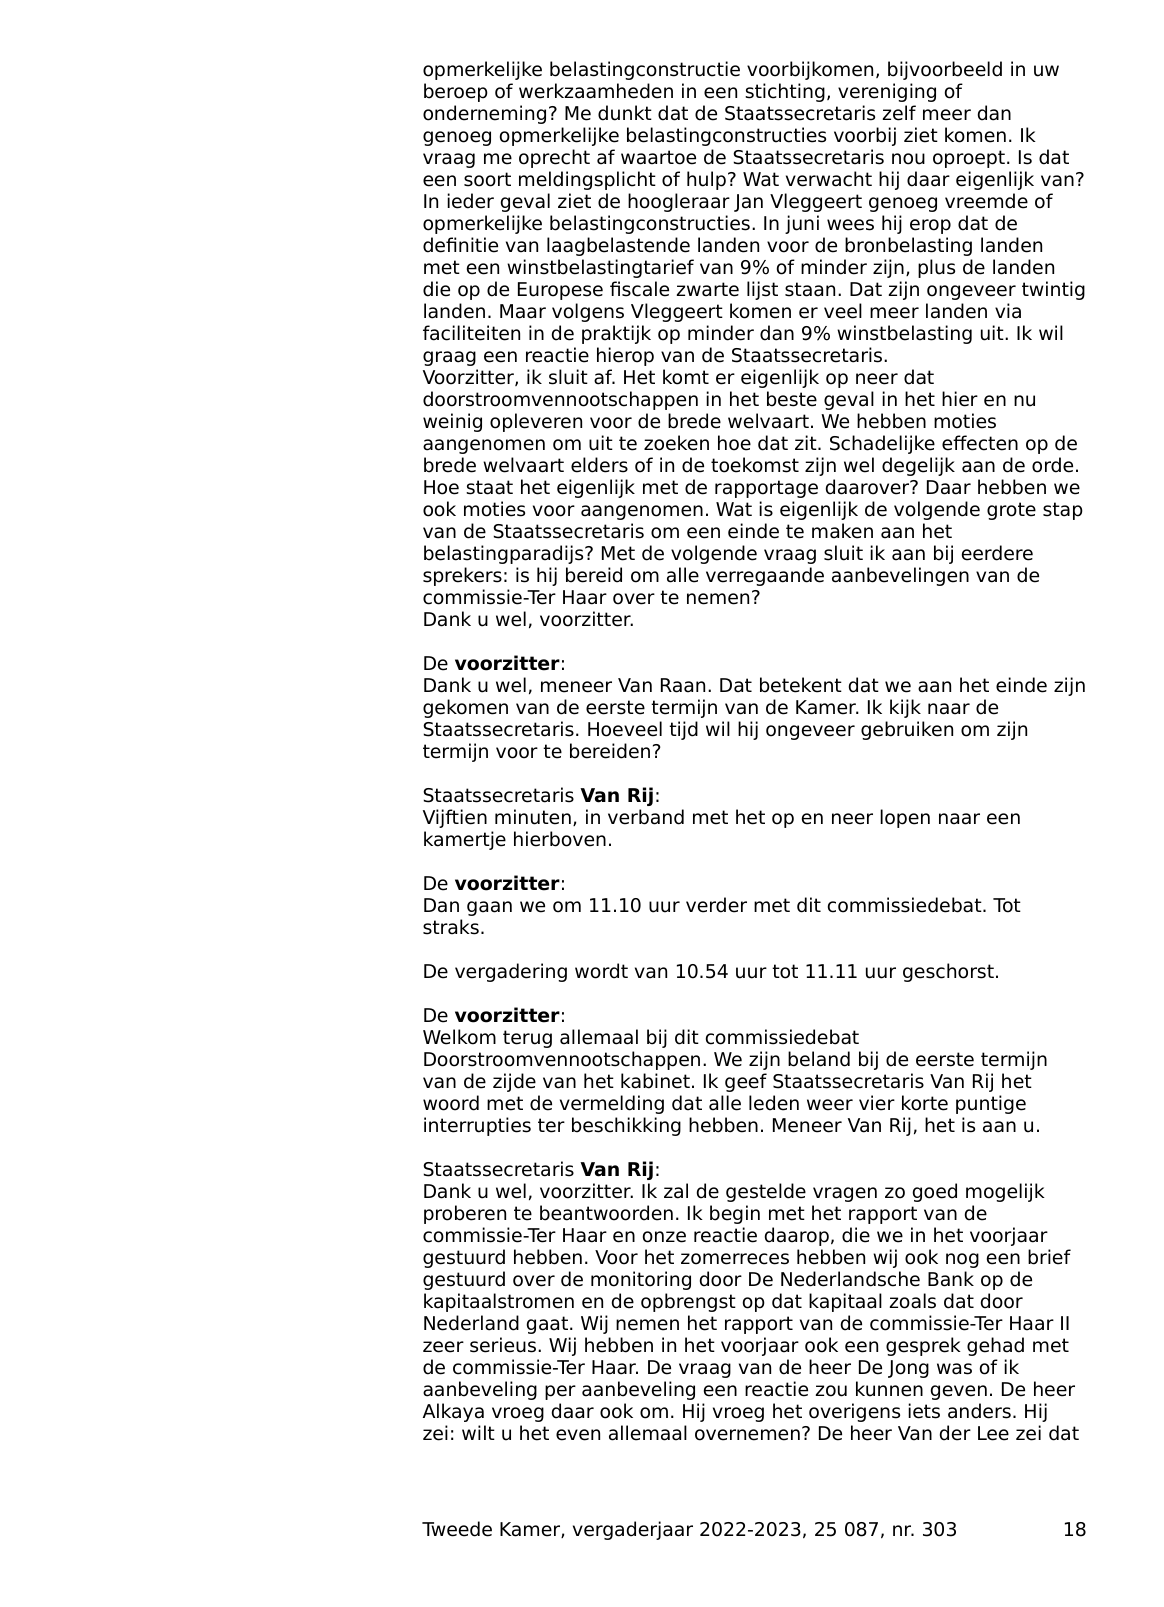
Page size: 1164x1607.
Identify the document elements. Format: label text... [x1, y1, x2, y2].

text De vergadering wordt van 10.54 uur tot 11.11 uur geschorst. [422, 961, 1087, 983]
text De voorzitter: [422, 1005, 1087, 1027]
text Vijftien minuten, in verband met het op en neer lopen naar een kamertje hierboven. [422, 807, 1087, 851]
text In ieder geval ziet de hoogleraar Jan Vleggeert genoeg vreemde of opmerkelijke belastingconstructies. In juni wees hij erop dat de definitie van laagbelastende landen voor de bronbelasting landen met een winstbelastingtarief van 9% of minder zijn, plus de landen die op de Europese fiscale zwarte lijst staan. Dat zijn ongeveer twintig landen. Maar volgens Vleggeert komen er veel meer landen via faciliteiten in de praktijk op minder dan 9% winstbelasting uit. Ik wil graag een reactie hierop van de Staatssecretaris. [422, 191, 1087, 367]
text Voorzitter, ik sluit af. Het komt er eigenlijk op neer dat doorstroomvennootschappen in het beste geval in het hier en nu weinig opleveren voor de brede welvaart. We hebben moties aangenomen om uit te zoeken hoe dat zit. Schadelijke effecten op de brede welvaart elders of in de toekomst zijn wel degelijk aan de orde. Hoe staat het eigenlijk met de rapportage daarover? Daar hebben we ook moties voor aangenomen. Wat is eigenlijk de volgende grote stap van de Staatssecretaris om een einde te maken aan het belastingparadijs? Met de volgende vraag sluit ik aan bij eerdere sprekers: is hij bereid om alle verregaande aanbevelingen van de commissie-Ter Haar over te nemen? [422, 367, 1087, 608]
text De voorzitter: [422, 653, 1087, 675]
text Welkom terug allemaal bij dit commissiedebat Doorstroomvennootschappen. We zijn beland bij de eerste termijn van de zijde van het kabinet. Ik geef Staatssecretaris Van Rij het woord met de vermelding dat alle leden weer vier korte puntige interrupties ter beschikking hebben. Meneer Van Rij, het is aan u. [422, 1027, 1087, 1137]
text De voorzitter: [422, 873, 1087, 895]
text opmerkelijke belastingconstructie voorbijkomen, bijvoorbeeld in uw beroep of werkzaamheden in een stichting, vereniging of onderneming? Me dunkt dat de Staatssecretaris zelf meer dan genoeg opmerkelijke belastingconstructies voorbij ziet komen. Ik vraag me oprecht af waartoe de Staatssecretaris nou oproept. Is dat een soort meldingsplicht of hulp? Wat verwacht hij daar eigenlijk van? [422, 59, 1087, 191]
text Staatssecretaris Van Rij: [422, 1159, 1087, 1181]
text Dank u wel, voorzitter. [422, 608, 1087, 631]
text Dank u wel, voorzitter. Ik zal de gestelde vragen zo goed mogelijk proberen te beantwoorden. Ik begin met het rapport van de commissie-Ter Haar en onze reactie daarop, die we in het voorjaar gestuurd hebben. Voor het zomerreces hebben wij ook nog een brief gestuurd over de monitoring door De Nederlandsche Bank op de kapitaalstromen en de opbrengst op dat kapitaal zoals dat door Nederland gaat. Wij nemen het rapport van de commissie-Ter Haar II zeer serieus. Wij hebben in het voorjaar ook een gesprek gehad met de commissie-Ter Haar. De vraag van de heer De Jong was of ik aanbeveling per aanbeveling een reactie zou kunnen geven. De heer Alkaya vroeg daar ook om. Hij vroeg het overigens iets anders. Hij zei: wilt u het even allemaal overnemen? De heer Van der Lee zei dat [422, 1181, 1087, 1445]
text Dan gaan we om 11.10 uur verder met dit commissiedebat. Tot straks. [422, 895, 1087, 939]
text Staatssecretaris Van Rij: [422, 785, 1087, 807]
text Dank u wel, meneer Van Raan. Dat betekent dat we aan het einde zijn gekomen van de eerste termijn van de Kamer. Ik kijk naar de Staatssecretaris. Hoeveel tijd wil hij ongeveer gebruiken om zijn termijn voor te bereiden? [422, 675, 1087, 763]
